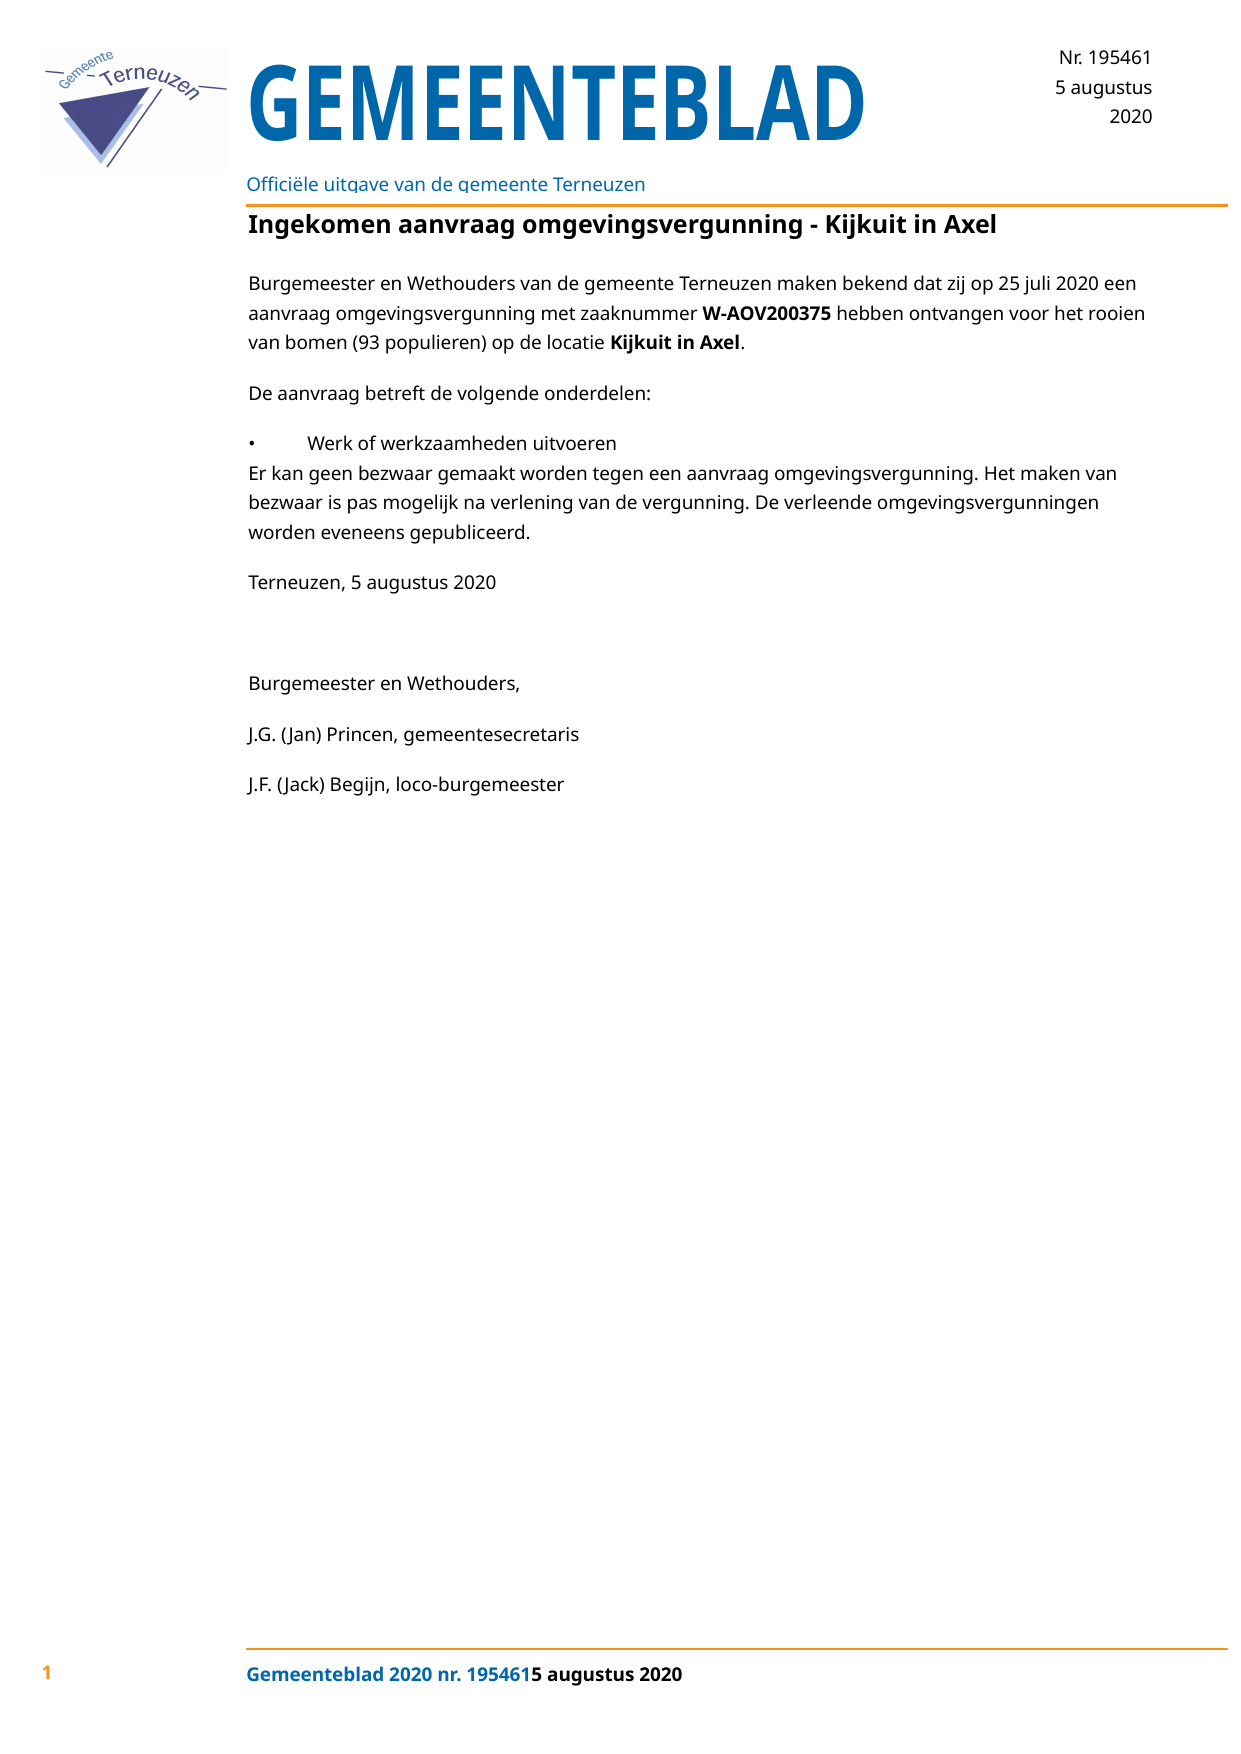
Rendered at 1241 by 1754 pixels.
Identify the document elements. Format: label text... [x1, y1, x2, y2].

text Burgemeester en Wethouders van de gemeente Terneuzen maken bekend dat zij op 25 juli 2020 een aanvraag omgevingsvergunning met zaaknummer W-AOV200375 hebben ontvangen voor het rooien van bomen (93 populieren) op de locatie Kijkuit in Axel. [248, 270, 1152, 355]
text J.F. (Jack) Begijn, loco-burgemeester [248, 771, 1152, 797]
list Werk of werkzaamheden uitvoeren [248, 430, 1152, 456]
picture [41, 47, 231, 172]
text Er kan geen bezwaar gemaakt worden tegen een aanvraag omgevingsvergunning. Het maken van bezwaar is pas mogelijk na verlening van de vergunning. De verleende omgevingsvergunningen worden eveneens gepubliceerd. [248, 460, 1152, 545]
text Terneuzen, 5 augustus 2020 [248, 569, 1152, 595]
text Burgemeester en Wethouders, [248, 670, 1152, 696]
text De aanvraag betreft de volgende onderdelen: [248, 380, 1152, 406]
text Ingekomen aanvraag omgevingsvergunning - Kijkuit in Axel [248, 207, 1152, 241]
text J.G. (Jan) Princen, gemeentesecretaris [248, 721, 1152, 746]
